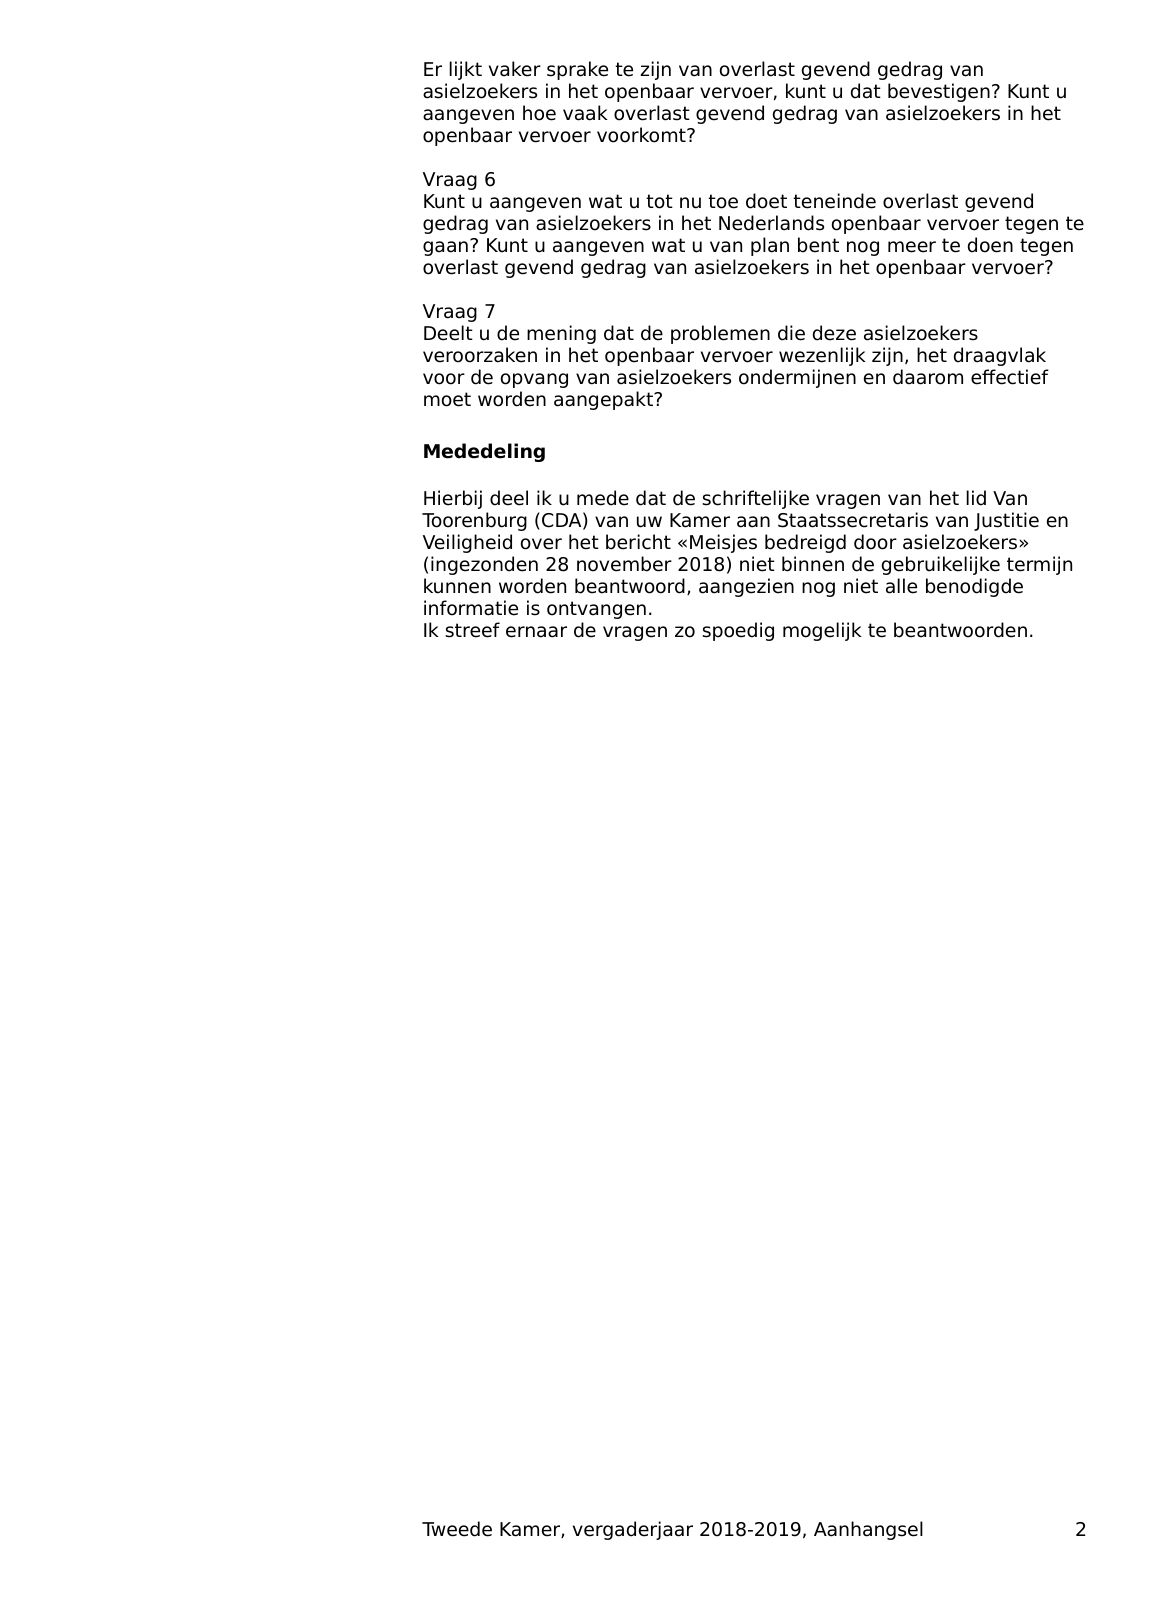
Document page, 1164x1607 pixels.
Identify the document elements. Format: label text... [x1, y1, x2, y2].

text Deelt u de mening dat de problemen die deze asielzoekers veroorzaken in het openbaar vervoer wezenlijk zijn, het draagvlak voor de opvang van asielzoekers ondermijnen en daarom effectief moet worden aangepakt? [422, 323, 1087, 411]
text Vraag 6 [422, 169, 1087, 191]
text Hierbij deel ik u mede dat de schriftelijke vragen van het lid Van Toorenburg (CDA) van uw Kamer aan Staatssecretaris van Justitie en Veiligheid over het bericht «Meisjes bedreigd door asielzoekers» (ingezonden 28 november 2018) niet binnen de gebruikelijke termijn kunnen worden beantwoord, aangezien nog niet alle benodigde informatie is ontvangen. [422, 488, 1087, 620]
text Kunt u aangeven wat u tot nu toe doet teneinde overlast gevend gedrag van asielzoekers in het Nederlands openbaar vervoer tegen te gaan? Kunt u aangeven wat u van plan bent nog meer te doen tegen overlast gevend gedrag van asielzoekers in het openbaar vervoer? [422, 191, 1087, 279]
subtitle Mededeling [422, 441, 1087, 463]
text Er lijkt vaker sprake te zijn van overlast gevend gedrag van asielzoekers in het openbaar vervoer, kunt u dat bevestigen? Kunt u aangeven hoe vaak overlast gevend gedrag van asielzoekers in het openbaar vervoer voorkomt? [422, 59, 1087, 147]
text Vraag 7 [422, 301, 1087, 323]
text Ik streef ernaar de vragen zo spoedig mogelijk te beantwoorden. [422, 620, 1087, 642]
